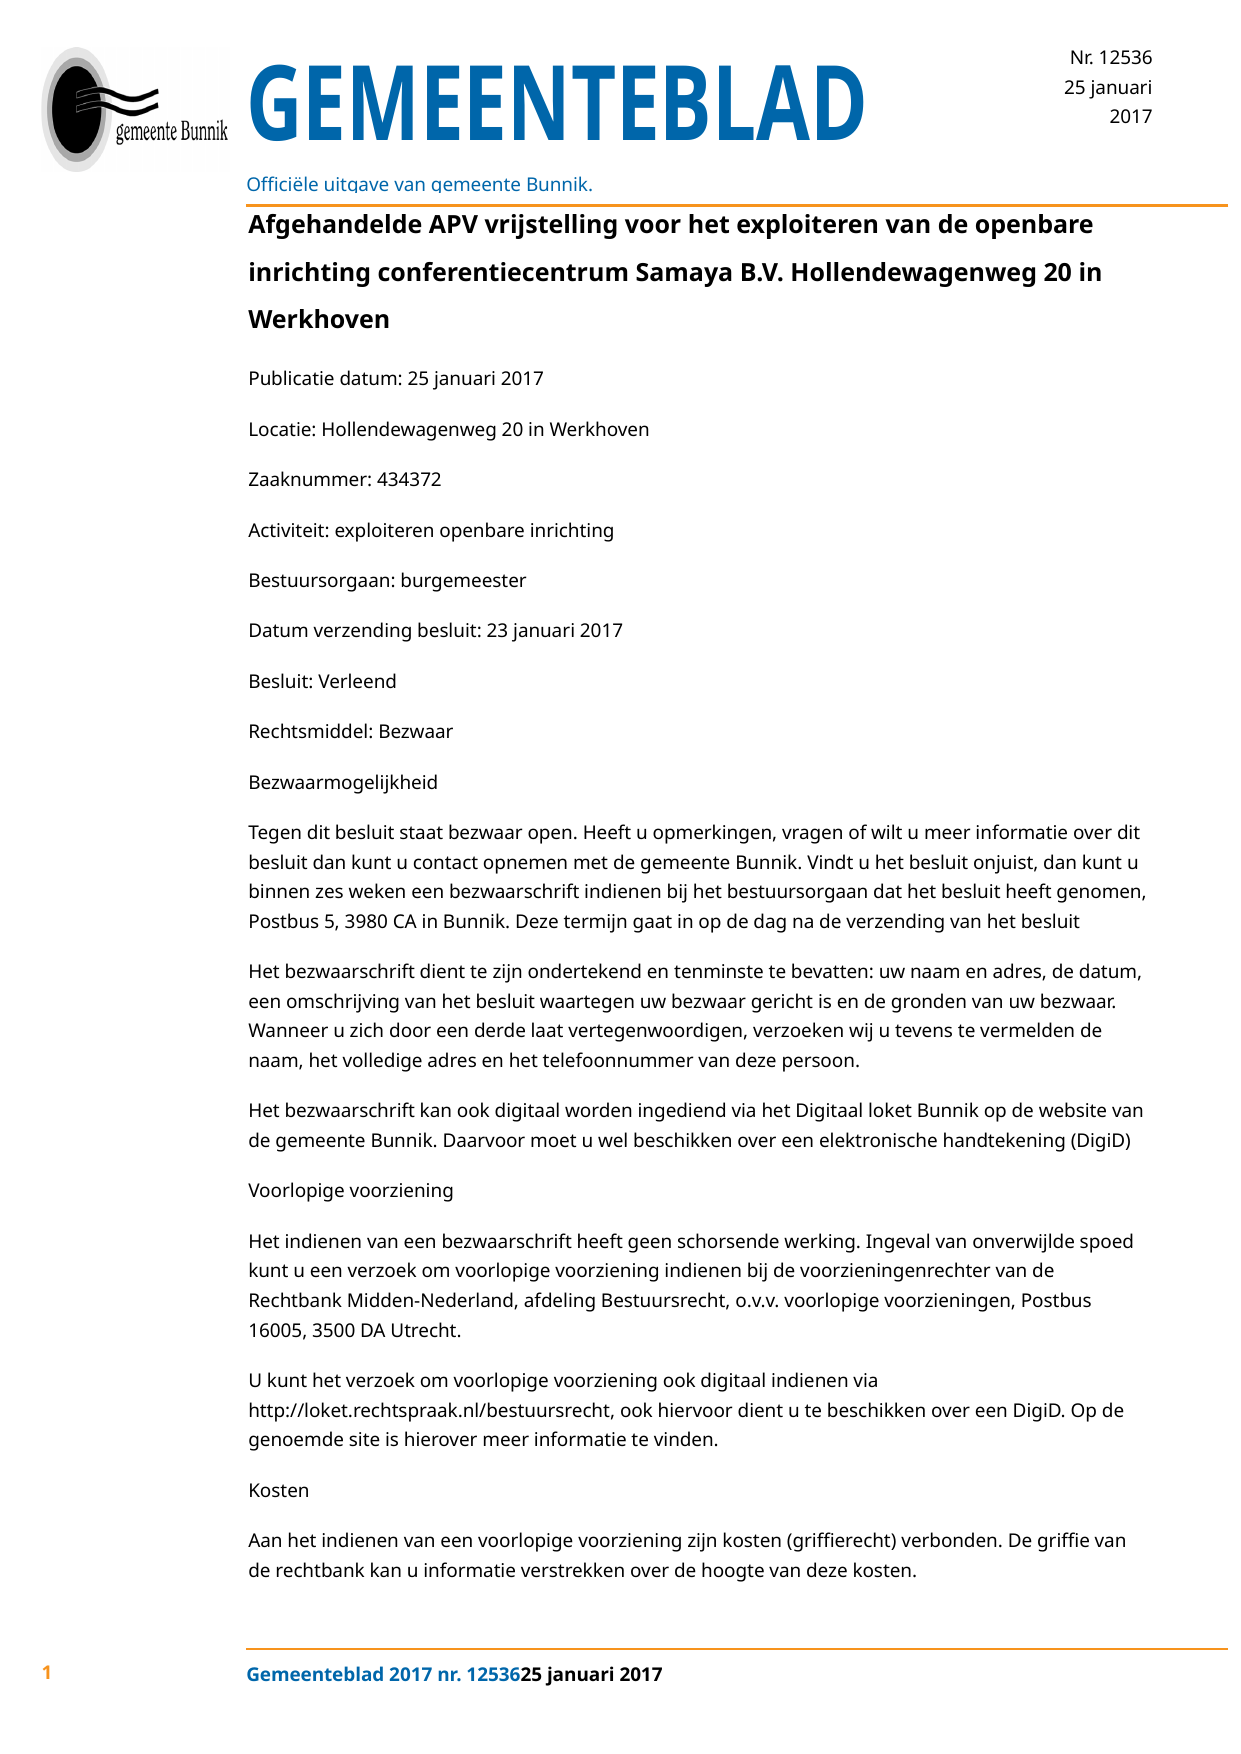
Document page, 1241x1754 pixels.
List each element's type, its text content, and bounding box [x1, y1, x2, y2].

text Rechtsmiddel: Bezwaar [248, 718, 1152, 744]
text Zaaknummer: 434372 [248, 466, 1152, 492]
text Besluit: Verleend [248, 668, 1152, 694]
picture [41, 47, 231, 172]
text Locatie: Hollendewagenweg 20 in Werkhoven [248, 416, 1152, 442]
text Aan het indienen van een voorlopige voorziening zijn kosten (griffierecht) verbonden. De griffie van de rechtbank kan u informatie verstrekken over de hoogte van deze kosten. [248, 1527, 1152, 1582]
text Bezwaarmogelijkheid [248, 769, 1152, 794]
text Publicatie datum: 25 januari 2017 [248, 366, 1152, 391]
text Datum verzending besluit: 23 januari 2017 [248, 618, 1152, 643]
text Het indienen van een bezwaarschrift heeft geen schorsende werking. Ingeval van onverwijlde spoed kunt u een verzoek om voorlopige voorziening indienen bij de voorzieningenrechter van de Rechtbank Midden-Nederland, afdeling Bestuursrecht, o.v.v. voorlopige voorzieningen, Postbus 16005, 3500 DA Utrecht. [248, 1228, 1152, 1342]
text Activiteit: exploiteren openbare inrichting [248, 517, 1152, 542]
text Afgehandelde APV vrijstelling voor het exploiteren van de openbare inrichting conferentiecentrum Samaya B.V. Hollendewagenweg 20 in Werkhoven [248, 207, 1152, 336]
text Kosten [248, 1477, 1152, 1502]
text Het bezwaarschrift kan ook digitaal worden ingediend via het Digitaal loket Bunnik op de website van de gemeente Bunnik. Daarvoor moet u wel beschikken over een elektronische handtekening (DigiD) [248, 1098, 1152, 1153]
text U kunt het verzoek om voorlopige voorziening ook digitaal indienen via http://loket.rechtspraak.nl/bestuursrecht, ook hiervoor dient u te beschikken over een DigiD. Op de genoemde site is hierover meer informatie te vinden. [248, 1367, 1152, 1452]
text Het bezwaarschrift dient te zijn ondertekend en tenminste te bevatten: uw naam en adres, de datum, een omschrijving van het besluit waartegen uw bezwaar gericht is en de gronden van uw bezwaar. Wanneer u zich door een derde laat vertegenwoordigen, verzoeken wij u tevens te vermelden de naam, het volledige adres en het telefoonnummer van deze persoon. [248, 958, 1152, 1073]
text Tegen dit besluit staat bezwaar open. Heeft u opmerkingen, vragen of wilt u meer informatie over dit besluit dan kunt u contact opnemen met de gemeente Bunnik. Vindt u het besluit onjuist, dan kunt u binnen zes weken een bezwaarschrift indienen bij het bestuursorgaan dat het besluit heeft genomen, Postbus 5, 3980 CA in Bunnik. Deze termijn gaat in op de dag na de verzending van het besluit [248, 819, 1152, 934]
text Voorlopige voorziening [248, 1178, 1152, 1203]
text Bestuursorgaan: burgemeester [248, 567, 1152, 593]
